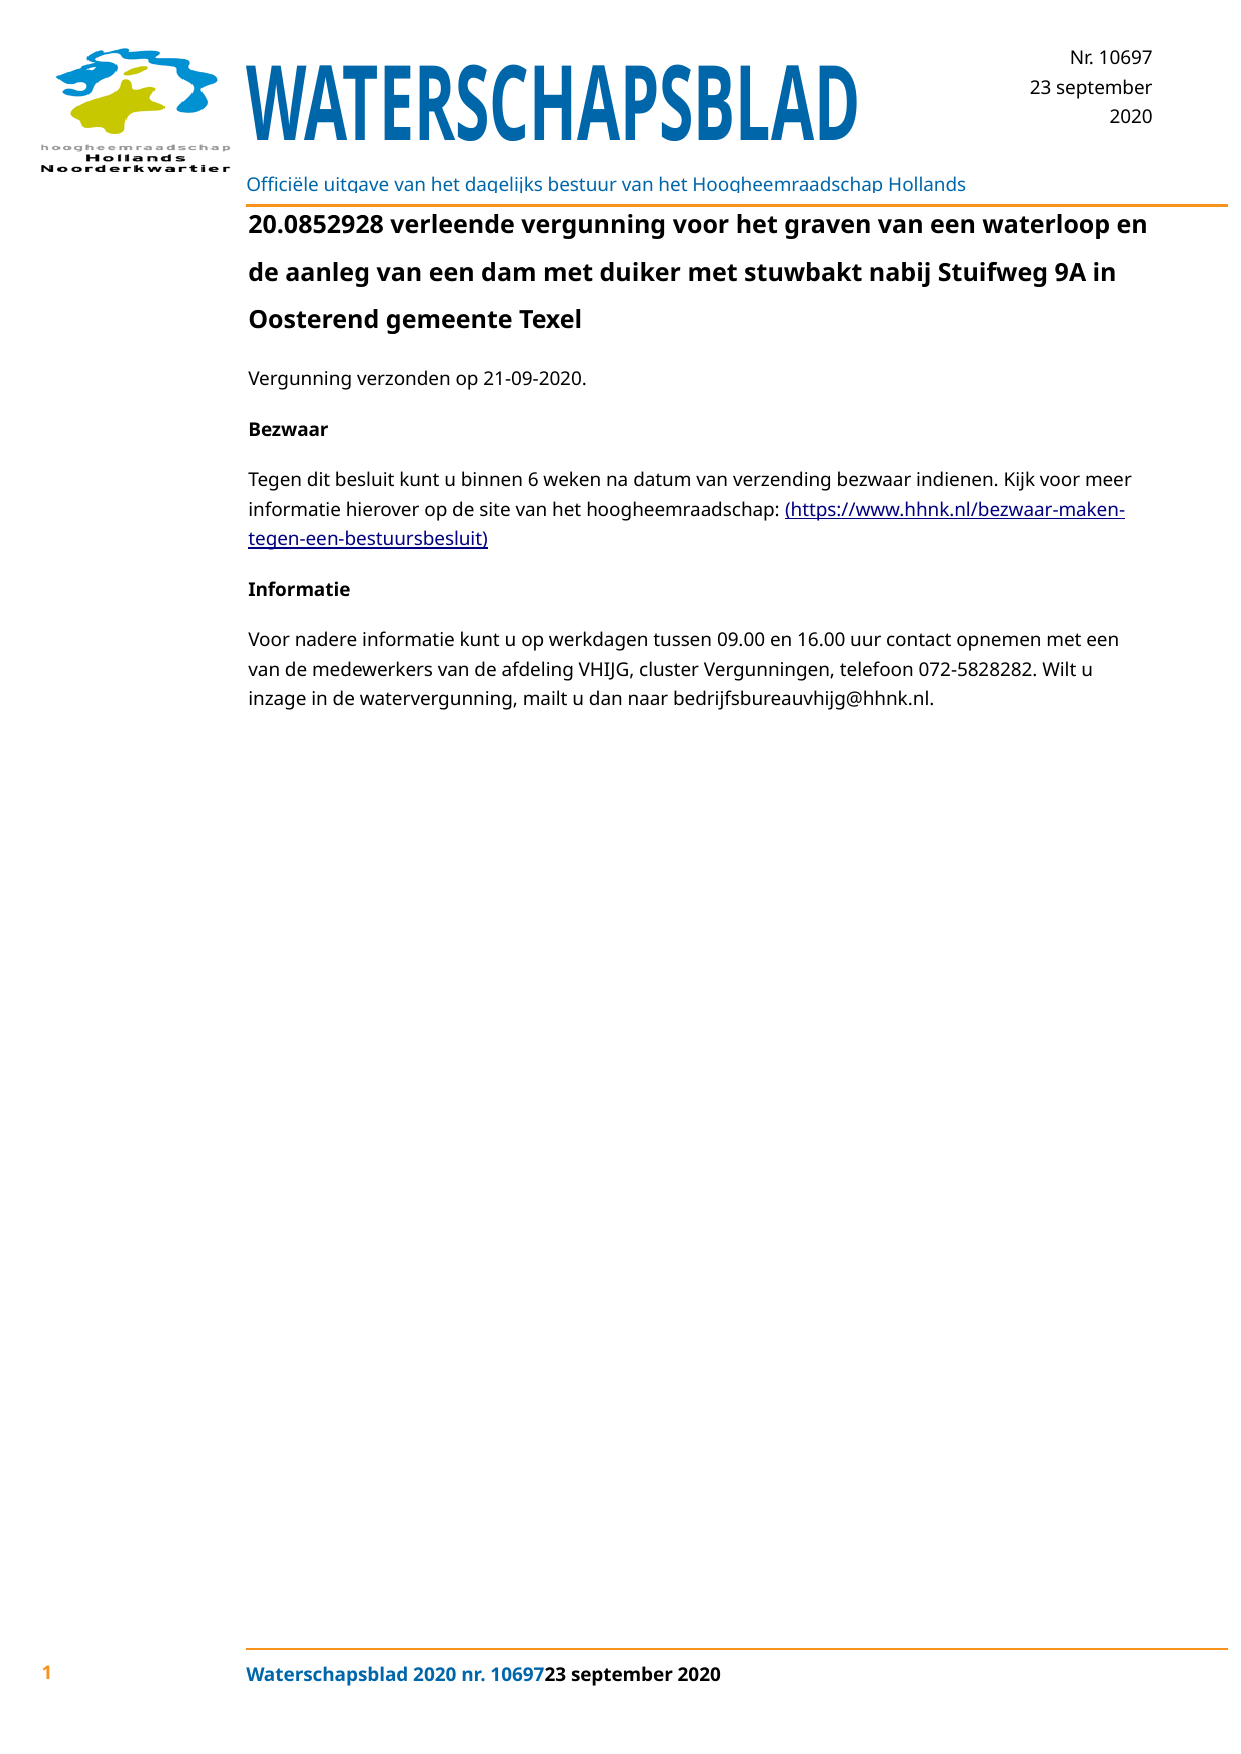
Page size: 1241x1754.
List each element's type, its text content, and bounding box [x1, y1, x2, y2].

text Vergunning verzonden op 21-09-2020. [248, 366, 1152, 391]
text Voor nadere informatie kunt u op werkdagen tussen 09.00 en 16.00 uur contact opnemen met een van de medewerkers van de afdeling VHIJG, cluster Vergunningen, telefoon 072-5828282. Wilt u inzage in de watervergunning, mailt u dan naar bedrijfsbureauvhijg@hhnk.nl. [248, 626, 1152, 711]
text Tegen dit besluit kunt u binnen 6 weken na datum van verzending bezwaar indienen. Kijk voor meer informatie hierover op de site van het hoogheemraadschap: (https://www.hhnk.nl/bezwaar-maken-tegen-een-bestuursbesluit) [248, 466, 1152, 551]
text Bezwaar [248, 416, 1152, 442]
picture [41, 47, 231, 172]
text Informatie [248, 576, 1152, 602]
text 20.0852928 verleende vergunning voor het graven van een waterloop en de aanleg van een dam met duiker met stuwbakt nabij Stuifweg 9A in Oosterend gemeente Texel [248, 207, 1152, 336]
